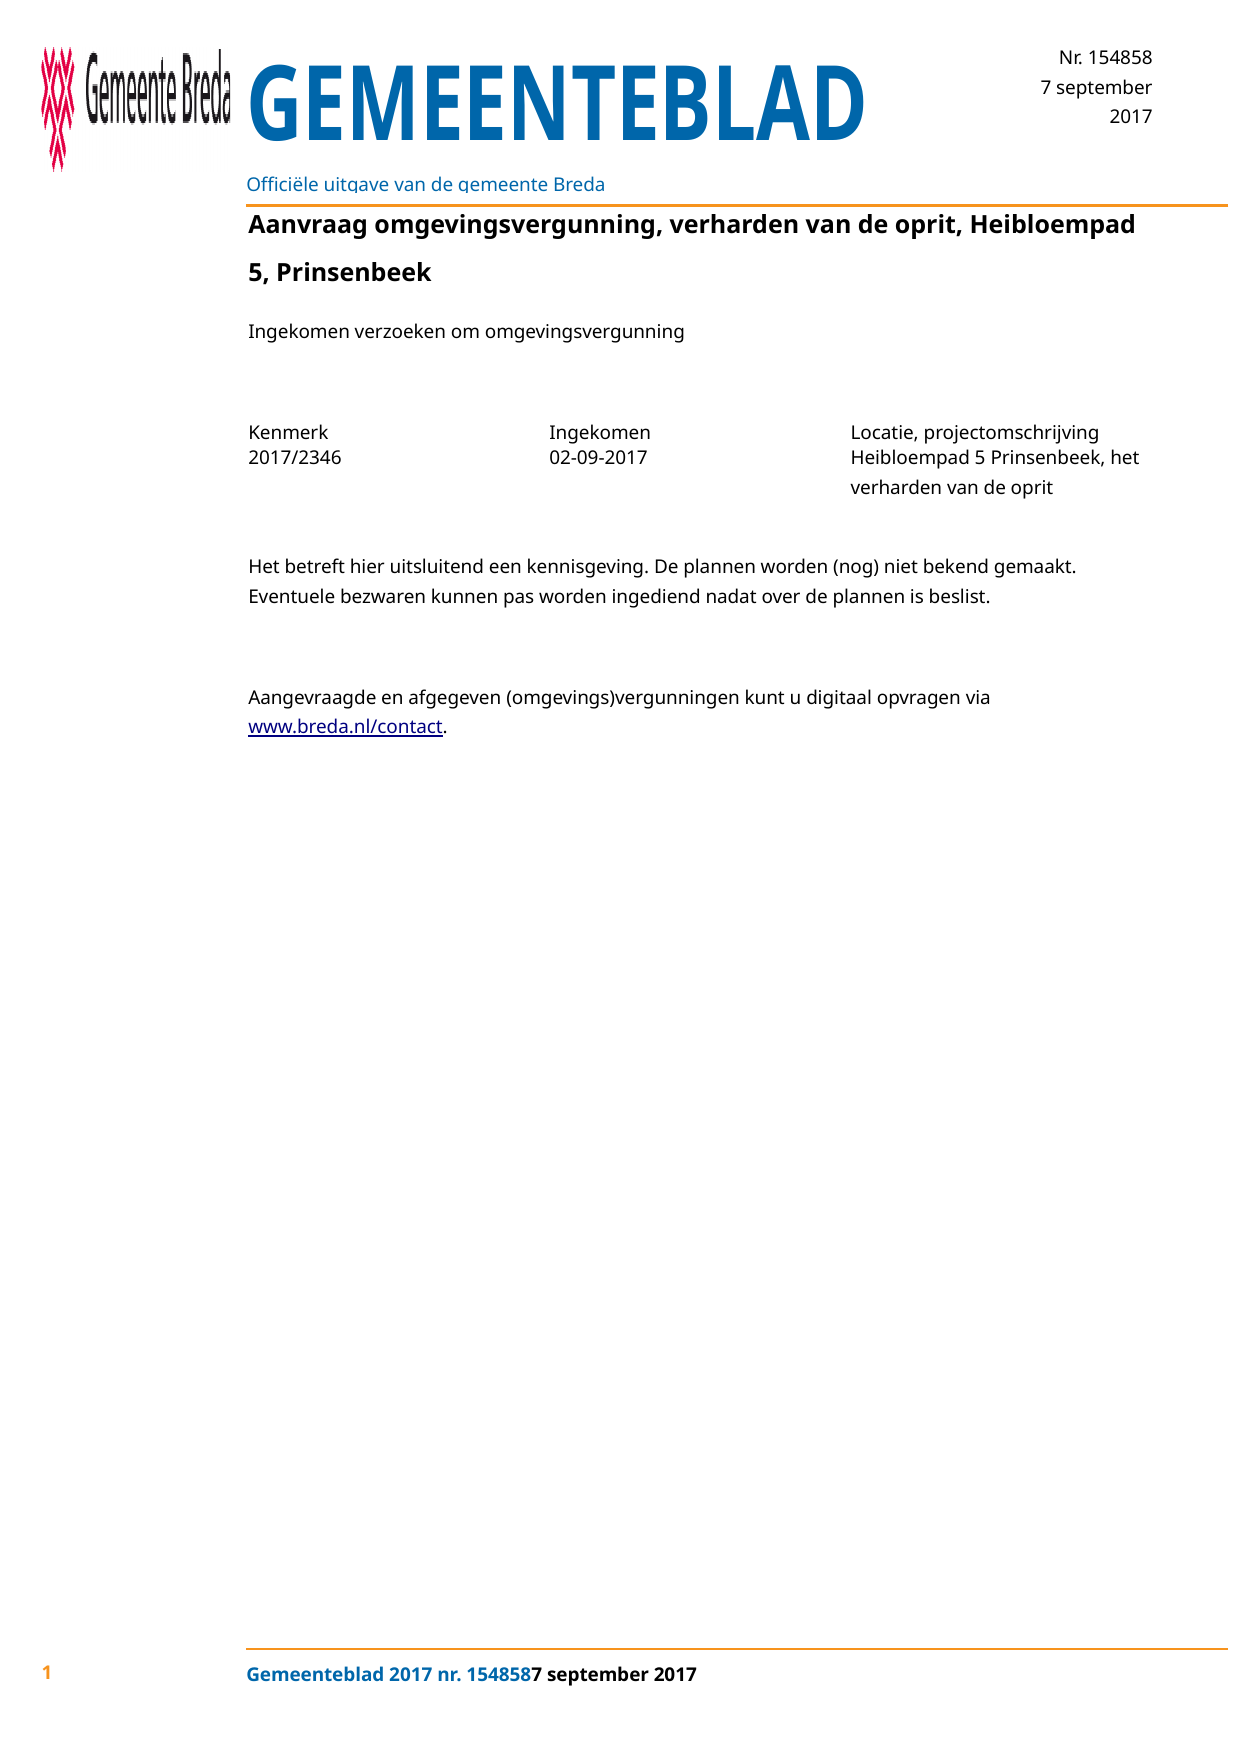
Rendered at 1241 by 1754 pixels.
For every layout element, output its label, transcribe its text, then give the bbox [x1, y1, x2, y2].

table_cell 02-09-2017 [549, 445, 850, 500]
text Het betreft hier uitsluitend een kennisgeving. De plannen worden (nog) niet bekend gemaakt. Eventuele bezwaren kunnen pas worden ingediend nadat over de plannen is beslist. [248, 553, 1152, 609]
text Aanvraag omgevingsvergunning, verharden van de oprit, Heibloempad 5, Prinsenbeek [248, 207, 1152, 288]
table_header Locatie, projectomschrijving [850, 419, 1152, 444]
table_header Ingekomen [549, 419, 850, 444]
text Ingekomen verzoeken om omgevingsvergunning [248, 318, 1152, 344]
table_cell Heibloempad 5 Prinsenbeek, het verharden van de oprit [850, 445, 1152, 500]
text Aangevraagde en afgegeven (omgevings)vergunningen kunt u digitaal opvragen via www.breda.nl/contact. [248, 684, 1152, 739]
table_header Kenmerk [248, 419, 549, 444]
picture [41, 47, 231, 172]
table_cell 2017/2346 [248, 445, 549, 500]
